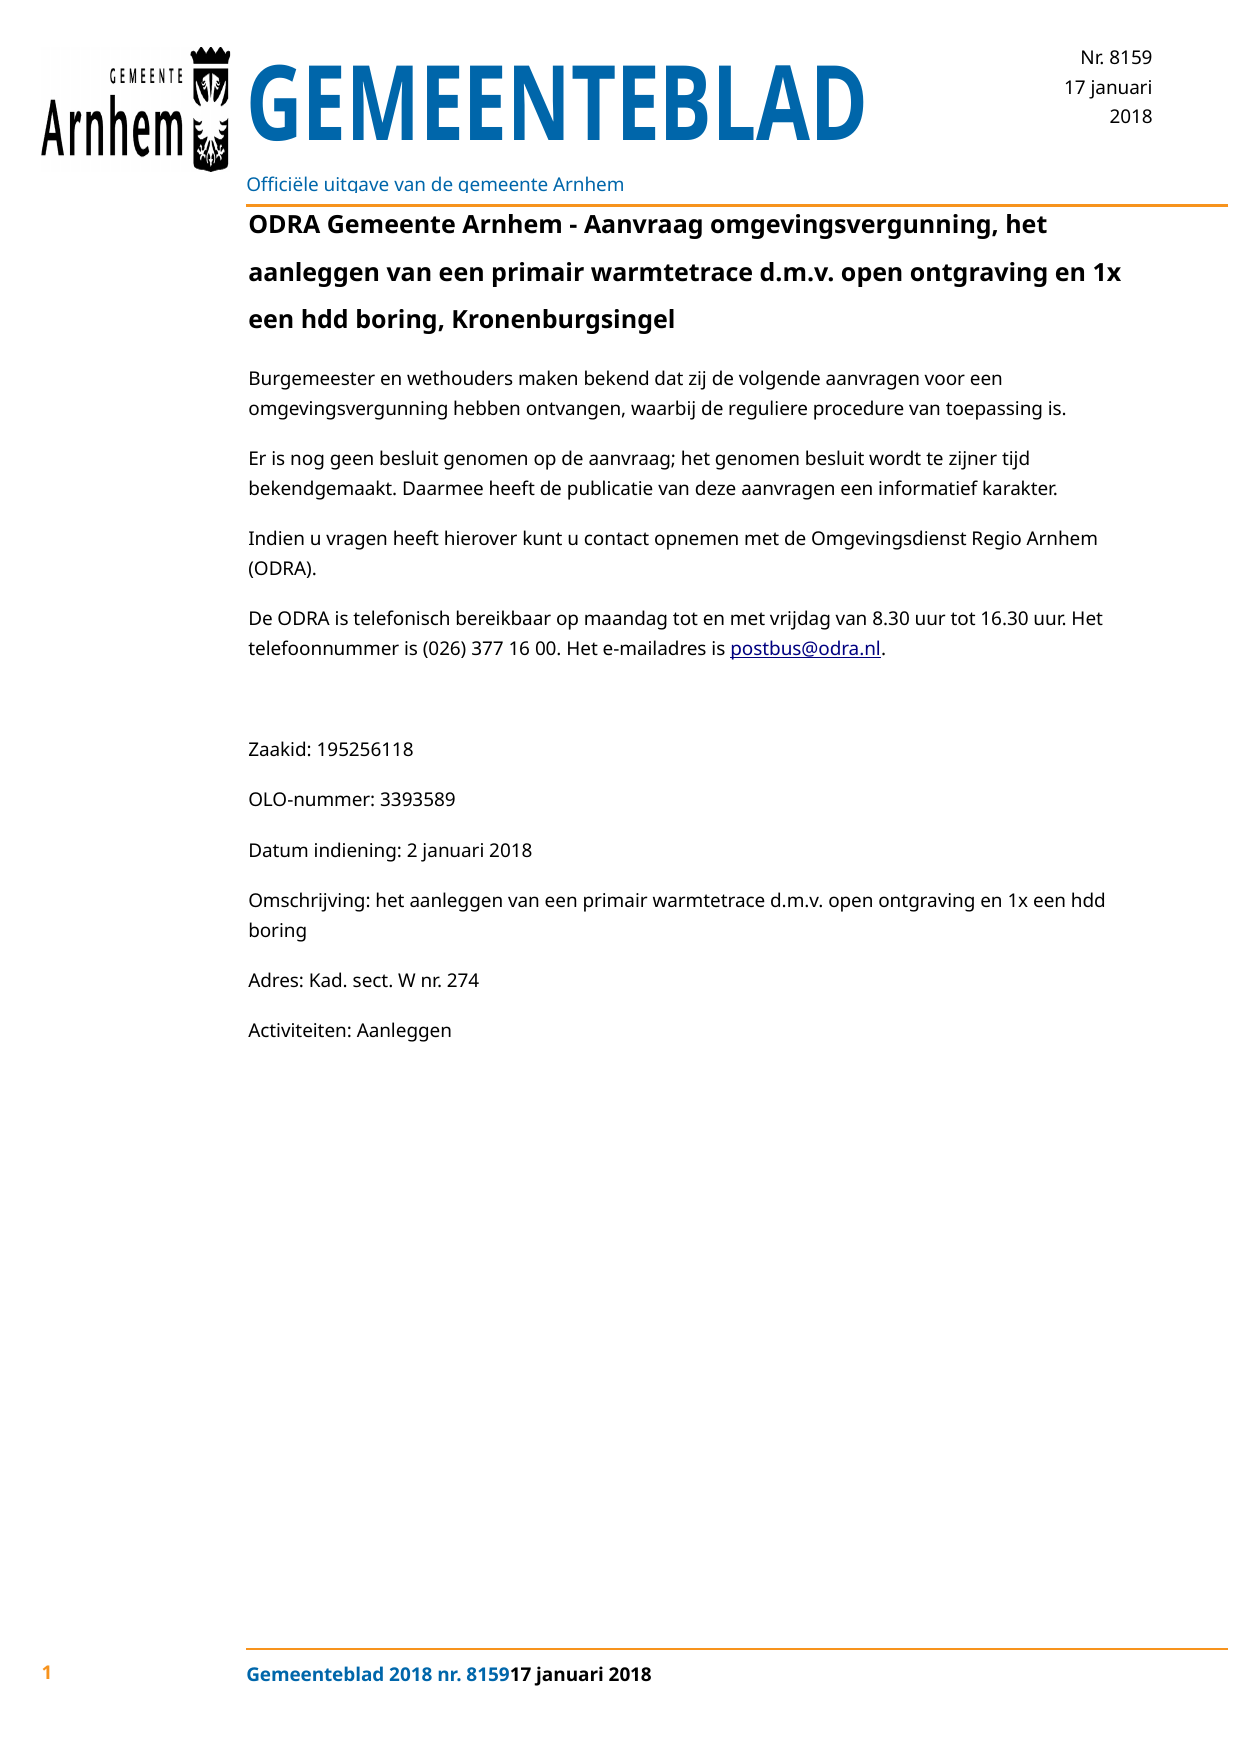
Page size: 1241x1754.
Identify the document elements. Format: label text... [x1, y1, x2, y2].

text Omschrijving: het aanleggen van een primair warmtetrace d.m.v. open ontgraving en 1x een hdd boring [248, 887, 1152, 942]
text OLO-nummer: 3393589 [248, 786, 1152, 812]
text Adres: Kad. sect. W nr. 274 [248, 967, 1152, 993]
text Zaakid: 195256118 [248, 736, 1152, 762]
text Activiteiten: Aanleggen [248, 1018, 1152, 1043]
picture [41, 47, 231, 172]
text Er is nog geen besluit genomen op de aanvraag; het genomen besluit wordt te zijner tijd bekendgemaakt. Daarmee heeft de publicatie van deze aanvragen een informatief karakter. [248, 446, 1152, 501]
text Indien u vragen heeft hierover kunt u contact opnemen met de Omgevingsdienst Regio Arnhem (ODRA). [248, 526, 1152, 581]
text De ODRA is telefonisch bereikbaar op maandag tot en met vrijdag van 8.30 uur tot 16.30 uur. Het telefoonnummer is (026) 377 16 00. Het e-mailadres is postbus@odra.nl. [248, 606, 1152, 661]
text ODRA Gemeente Arnhem - Aanvraag omgevingsvergunning, het aanleggen van een primair warmtetrace d.m.v. open ontgraving en 1x een hdd boring, Kronenburgsingel [248, 207, 1152, 336]
text Burgemeester en wethouders maken bekend dat zij de volgende aanvragen voor een omgevingsvergunning hebben ontvangen, waarbij de reguliere procedure van toepassing is. [248, 366, 1152, 421]
text Datum indiening: 2 januari 2018 [248, 837, 1152, 862]
